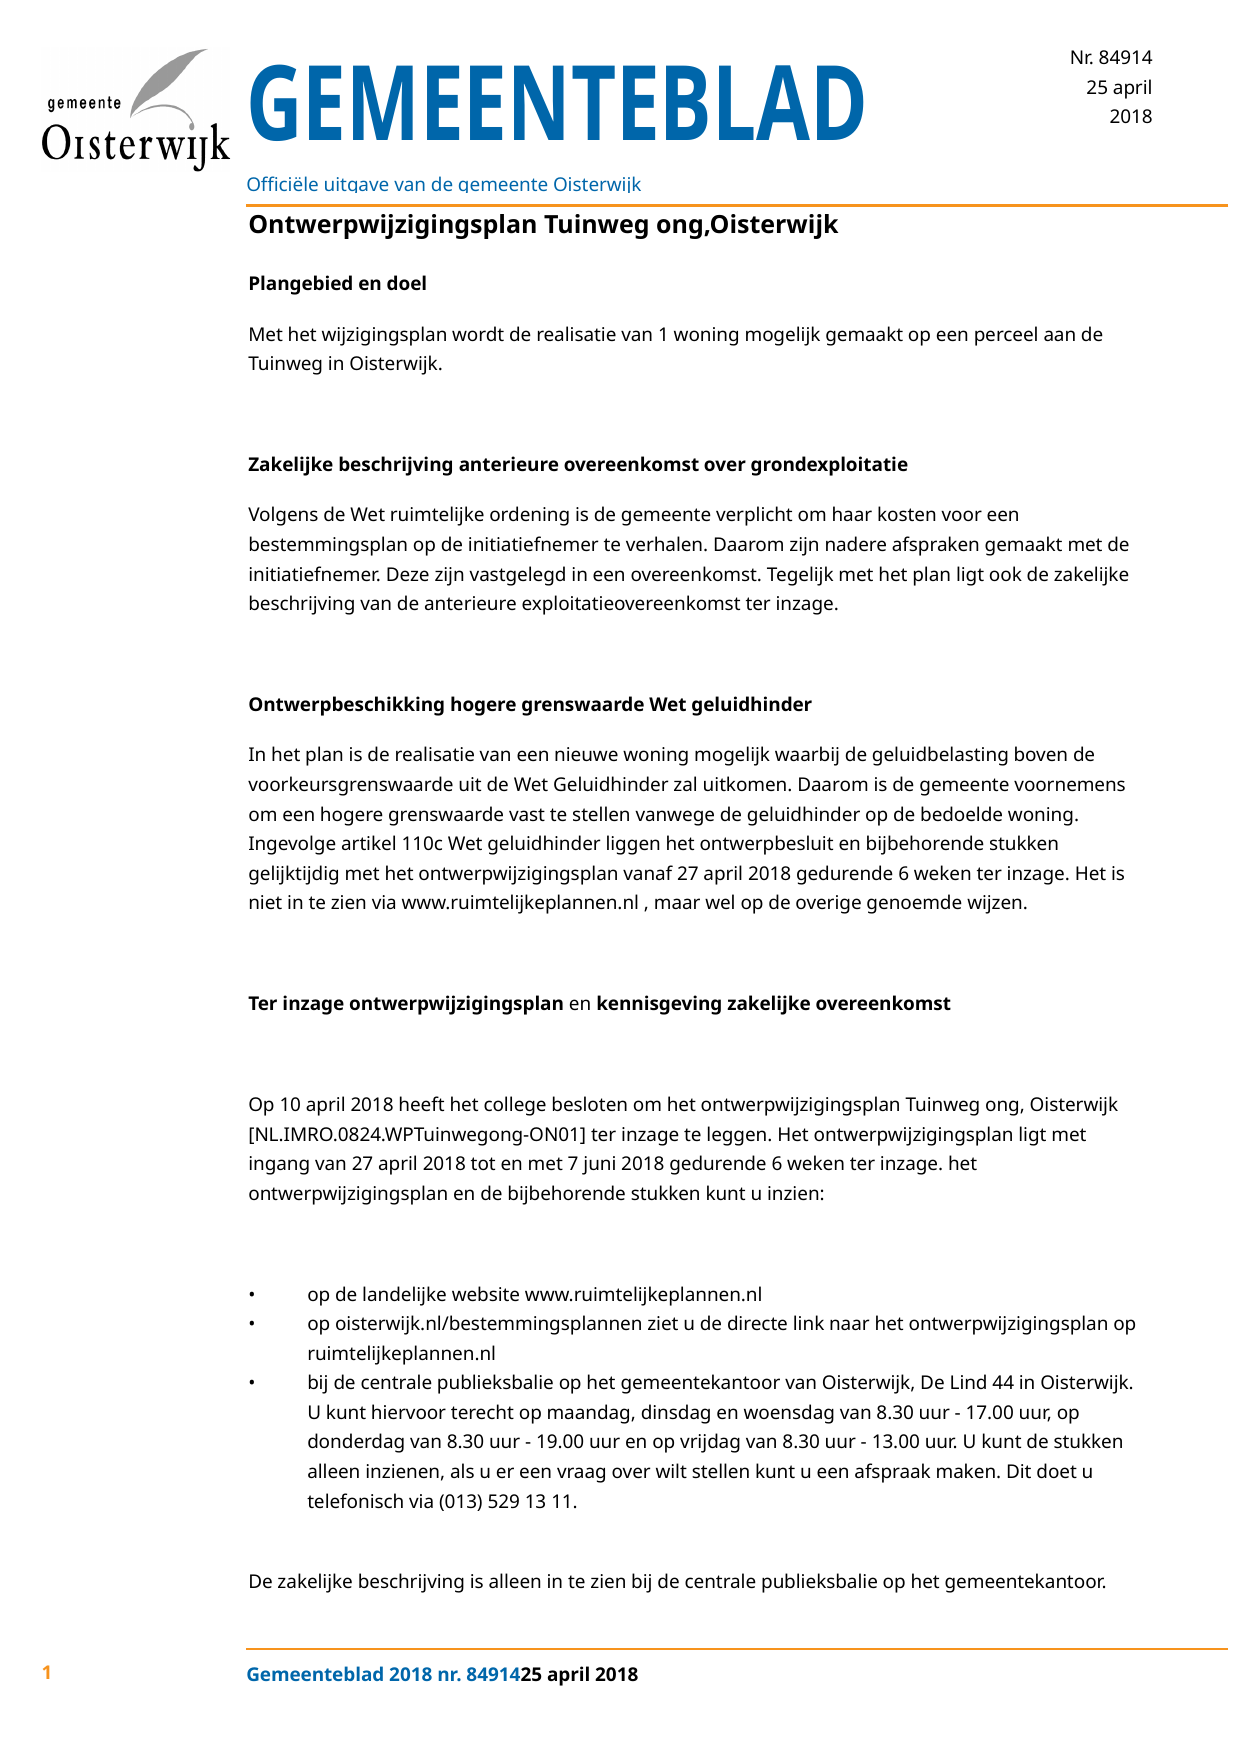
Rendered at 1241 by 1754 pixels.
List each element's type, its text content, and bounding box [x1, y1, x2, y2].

text Ontwerpbeschikking hogere grenswaarde Wet geluidhinder [248, 691, 1152, 717]
text Volgens de Wet ruimtelijke ordening is de gemeente verplicht om haar kosten voor een bestemmingsplan op de initiatiefnemer te verhalen. Daarom zijn nadere afspraken gemaakt met de initiatiefnemer. Deze zijn vastgelegd in een overeenkomst. Tegelijk met het plan ligt ook de zakelijke beschrijving van de anterieure exploitatieovereenkomst ter inzage. [248, 502, 1152, 616]
text In het plan is de realisatie van een nieuwe woning mogelijk waarbij de geluidbelasting boven de voorkeursgrenswaarde uit de Wet Geluidhinder zal uitkomen. Daarom is de gemeente voornemens om een hogere grenswaarde vast te stellen vanwege de geluidhinder op de bedoelde woning. Ingevolge artikel 110c Wet geluidhinder liggen het ontwerpbesluit en bijbehorende stukken gelijktijdig met het ontwerpwijzigingsplan vanaf 27 april 2018 gedurende 6 weken ter inzage. Het is niet in te zien via www.ruimtelijkeplannen.nl , maar wel op de overige genoemde wijzen. [248, 742, 1152, 915]
text De zakelijke beschrijving is alleen in te zien bij de centrale publieksbalie op het gemeentekantoor. [248, 1568, 1152, 1593]
text Ontwerpwijzigingsplan Tuinweg ong,Oisterwijk [248, 207, 1152, 241]
text Op 10 april 2018 heeft het college besloten om het ontwerpwijzigingsplan Tuinweg ong, Oisterwijk [NL.IMRO.0824.WPTuinwegong-ON01] ter inzage te leggen. Het ontwerpwijzigingsplan ligt met ingang van 27 april 2018 tot en met 7 juni 2018 gedurende 6 weken ter inzage. het ontwerpwijzigingsplan en de bijbehorende stukken kunt u inzien: [248, 1091, 1152, 1206]
text Zakelijke beschrijving anterieure overeenkomst over grondexploitatie [248, 451, 1152, 477]
text Ter inzage ontwerpwijzigingsplan en kennisgeving zakelijke overeenkomst [248, 990, 1152, 1016]
list op oisterwijk.nl/bestemmingsplannen ziet u de directe link naar het ontwerpwijzigingsplan op ruimtelijkeplannen.nl [248, 1310, 1152, 1366]
list op de landelijke website www.ruimtelijkeplannen.nl [248, 1281, 1152, 1306]
text Met het wijzigingsplan wordt de realisatie van 1 woning mogelijk gemaakt op een perceel aan de Tuinweg in Oisterwijk. [248, 321, 1152, 376]
list bij de centrale publieksbalie op het gemeentekantoor van Oisterwijk, De Lind 44 in Oisterwijk. U kunt hiervoor terecht op maandag, dinsdag en woensdag van 8.30 uur - 17.00 uur, op donderdag van 8.30 uur - 19.00 uur en op vrijdag van 8.30 uur - 13.00 uur. U kunt de stukken alleen inzienen, als u er een vraag over wilt stellen kunt u een afspraak maken. Dit doet u telefonisch via (013) 529 13 11. [248, 1369, 1152, 1513]
text Plangebied en doel [248, 270, 1152, 296]
picture [41, 47, 231, 172]
